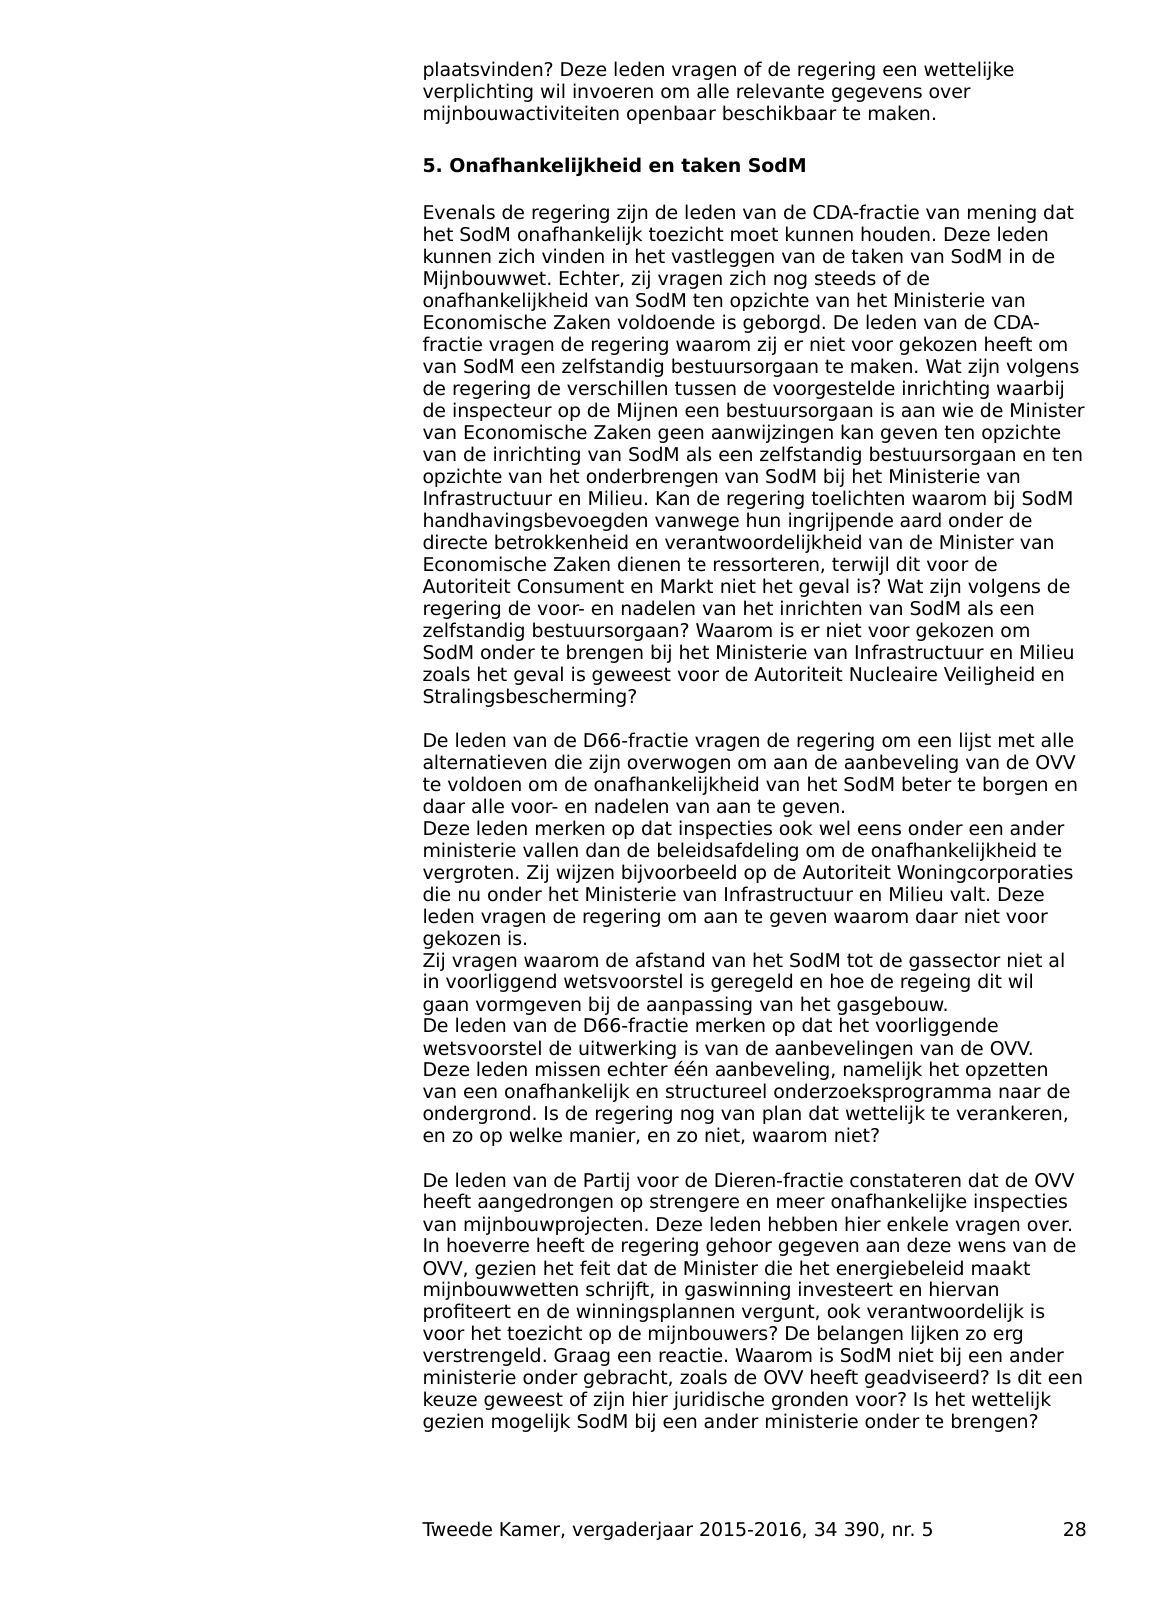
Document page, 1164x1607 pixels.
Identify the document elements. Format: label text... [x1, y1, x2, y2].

text De leden van de D66-fractie merken op dat het voorliggende wetsvoorstel de uitwerking is van de aanbevelingen van de OVV. Deze leden missen echter één aanbeveling, namelijk het opzetten van een onafhankelijk en structureel onderzoeksprogramma naar de ondergrond. Is de regering nog van plan dat wettelijk te verankeren, en zo op welke manier, en zo niet, waarom niet? [422, 1015, 1087, 1147]
text plaatsvinden? Deze leden vragen of de regering een wettelijke verplichting wil invoeren om alle relevante gegevens over mijnbouwactiviteiten openbaar beschikbaar te maken. [422, 59, 1087, 125]
text Zij vragen waarom de afstand van het SodM tot de gassector niet al in voorliggend wetsvoorstel is geregeld en hoe de regeing dit wil gaan vormgeven bij de aanpassing van het gasgebouw. [422, 949, 1087, 1015]
text Deze leden merken op dat inspecties ook wel eens onder een ander ministerie vallen dan de beleidsafdeling om de onafhankelijkheid te vergroten. Zij wijzen bijvoorbeeld op de Autoriteit Woningcorporaties die nu onder het Ministerie van Infrastructuur en Milieu valt. Deze leden vragen de regering om aan te geven waarom daar niet voor gekozen is. [422, 818, 1087, 949]
text De leden van de Partij voor de Dieren-fractie constateren dat de OVV heeft aangedrongen op strengere en meer onafhankelijke inspecties van mijnbouwprojecten. Deze leden hebben hier enkele vragen over. In hoeverre heeft de regering gehoor gegeven aan deze wens van de OVV, gezien het feit dat de Minister die het energiebeleid maakt mijnbouwwetten schrijft, in gaswinning investeert en hiervan profiteert en de winningsplannen vergunt, ook verantwoordelijk is voor het toezicht op de mijnbouwers? De belangen lijken zo erg verstrengeld. Graag een reactie. Waarom is SodM niet bij een ander ministerie onder gebracht, zoals de OVV heeft geadviseerd? Is dit een keuze geweest of zijn hier juridische gronden voor? Is het wettelijk gezien mogelijk SodM bij een ander ministerie onder te brengen? [422, 1169, 1087, 1433]
subtitle 5. Onafhankelijkheid en taken SodM [422, 155, 1087, 177]
text Evenals de regering zijn de leden van de CDA-fractie van mening dat het SodM onafhankelijk toezicht moet kunnen houden. Deze leden kunnen zich vinden in het vastleggen van de taken van SodM in de Mijnbouwwet. Echter, zij vragen zich nog steeds of de onafhankelijkheid van SodM ten opzichte van het Ministerie van Economische Zaken voldoende is geborgd. De leden van de CDA-fractie vragen de regering waarom zij er niet voor gekozen heeft om van SodM een zelfstandig bestuursorgaan te maken. Wat zijn volgens de regering de verschillen tussen de voorgestelde inrichting waarbij de inspecteur op de Mijnen een bestuursorgaan is aan wie de Minister van Economische Zaken geen aanwijzingen kan geven ten opzichte van de inrichting van SodM als een zelfstandig bestuursorgaan en ten opzichte van het onderbrengen van SodM bij het Ministerie van Infrastructuur en Milieu. Kan de regering toelichten waarom bij SodM handhavingsbevoegden vanwege hun ingrijpende aard onder de directe betrokkenheid en verantwoordelijkheid van de Minister van Economische Zaken dienen te ressorteren, terwijl dit voor de Autoriteit Consument en Markt niet het geval is? Wat zijn volgens de regering de voor- en nadelen van het inrichten van SodM als een zelfstandig bestuursorgaan? Waarom is er niet voor gekozen om SodM onder te brengen bij het Ministerie van Infrastructuur en Milieu zoals het geval is geweest voor de Autoriteit Nucleaire Veiligheid en Stralingsbescherming? [422, 202, 1087, 707]
text De leden van de D66-fractie vragen de regering om een lijst met alle alternatieven die zijn overwogen om aan de aanbeveling van de OVV te voldoen om de onafhankelijkheid van het SodM beter te borgen en daar alle voor- en nadelen van aan te geven. [422, 730, 1087, 818]
